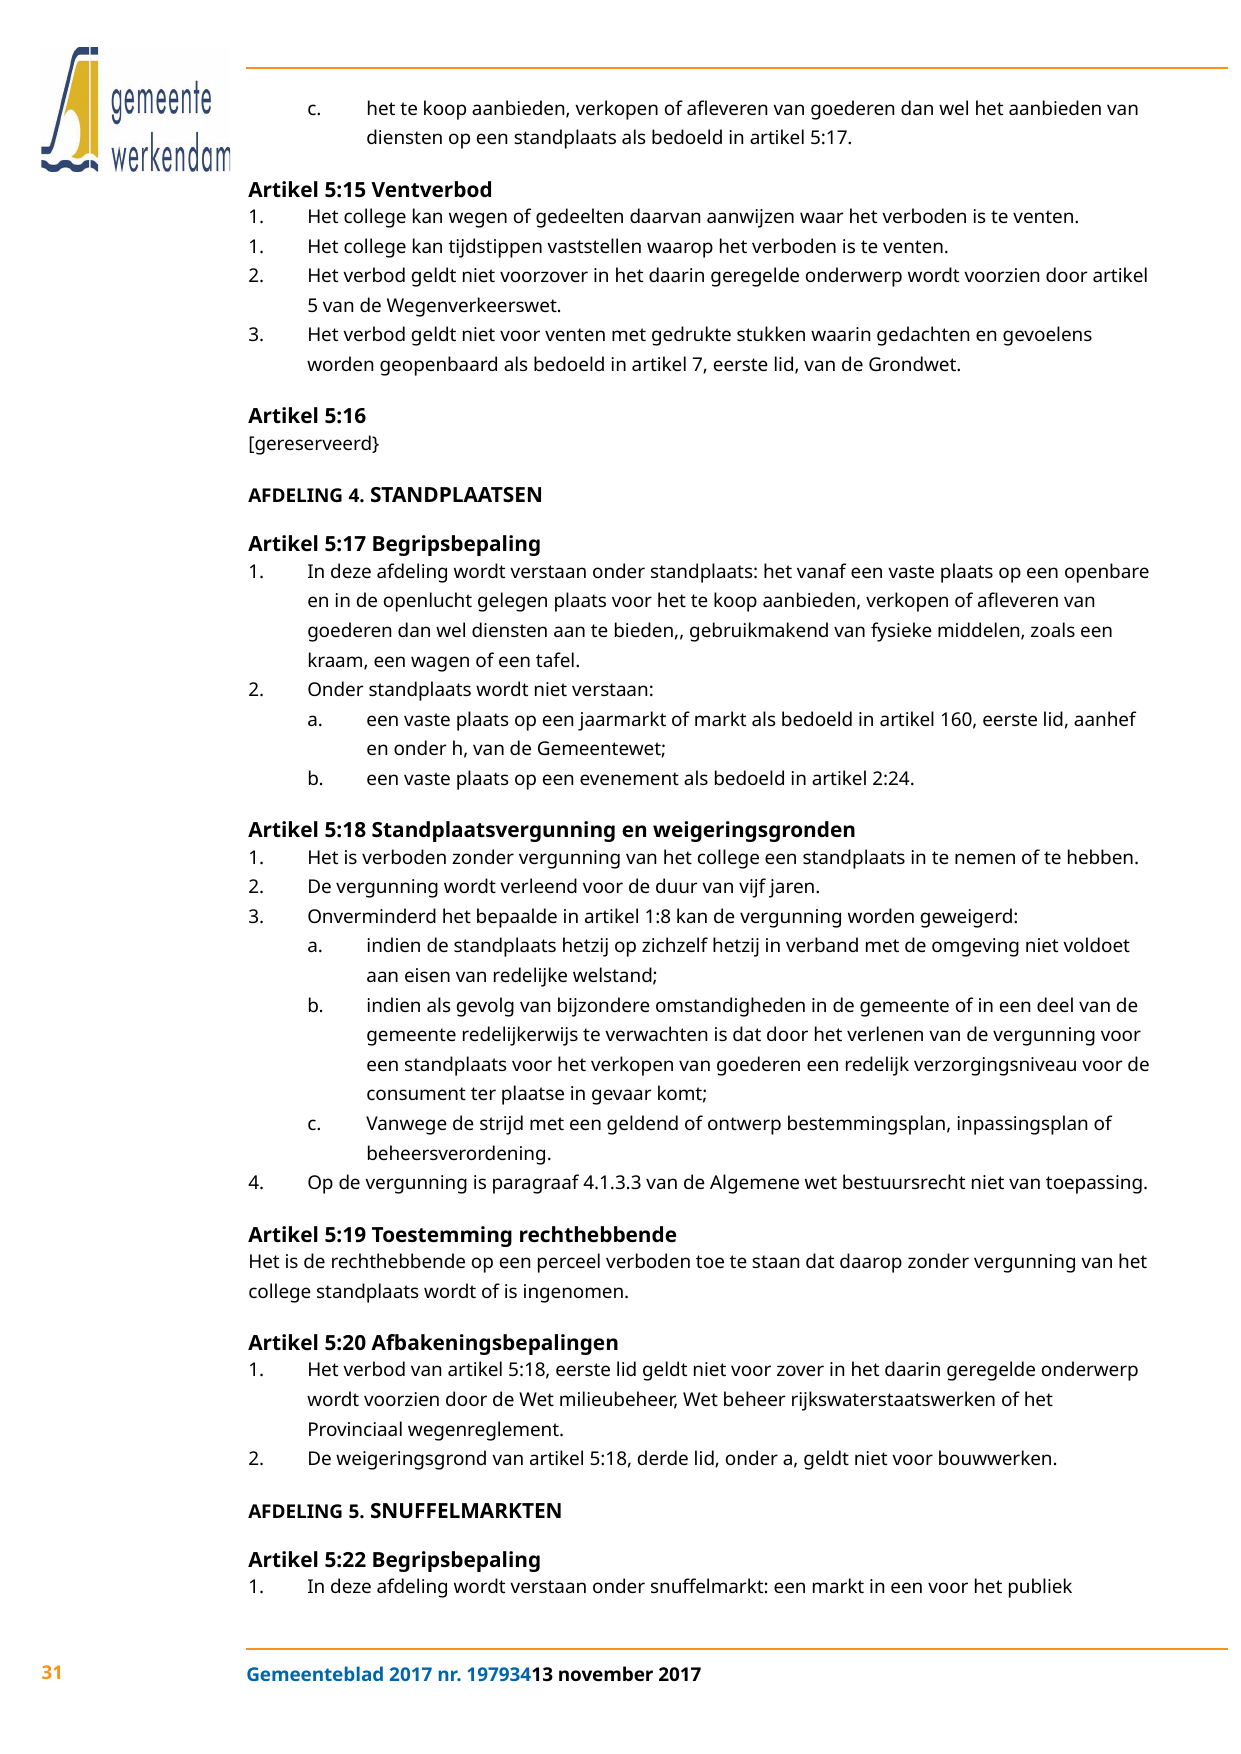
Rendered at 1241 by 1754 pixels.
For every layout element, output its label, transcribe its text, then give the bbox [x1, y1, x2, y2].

list In deze afdeling wordt verstaan onder standplaats: het vanaf een vaste plaats op een openbare en in de openlucht gelegen plaats voor het te koop aanbieden, verkopen of afleveren van goederen dan wel diensten aan te bieden,, gebruikmakend van fysieke middelen, zoals een kraam, een wagen of een tafel. [248, 558, 1152, 672]
text Artikel 5:15 Ventverbod [248, 175, 1152, 203]
list een vaste plaats op een jaarmarkt of markt als bedoeld in artikel 160, eerste lid, aanhef en onder h, van de Gemeentewet; [307, 706, 1152, 761]
list Onder standplaats wordt niet verstaan: [248, 676, 1152, 702]
list Het college kan wegen of gedeelten daarvan aanwijzen waar het verboden is te venten. [248, 203, 1152, 229]
list Het verbod geldt niet voor venten met gedrukte stukken waarin gedachten en gevoelens worden geopenbaard als bedoeld in artikel 7, eerste lid, van de Grondwet. [248, 322, 1152, 377]
text Artikel 5:22 Begripsbepaling [248, 1545, 1152, 1573]
list Het is verboden zonder vergunning van het college een standplaats in te nemen of te hebben. [248, 844, 1152, 870]
list Het verbod geldt niet voorzover in het daarin geregelde onderwerp wordt voorzien door artikel 5 van de Wegenverkeerswet. [248, 262, 1152, 318]
picture [41, 47, 231, 172]
text Artikel 5:16 [248, 402, 1152, 430]
list indien als gevolg van bijzondere omstandigheden in de gemeente of in een deel van de gemeente redelijkerwijs te verwachten is dat door het verlenen van de vergunning voor een standplaats voor het verkopen van goederen een redelijk verzorgingsniveau voor de consument ter plaatse in gevaar komt; [307, 992, 1152, 1106]
list een vaste plaats op een evenement als bedoeld in artikel 2:24. [307, 765, 1152, 791]
text Artikel 5:17 Begripsbepaling [248, 529, 1152, 558]
list indien de standplaats hetzij op zichzelf hetzij in verband met de omgeving niet voldoet aan eisen van redelijke welstand; [307, 933, 1152, 988]
text Artikel 5:19 Toestemming rechthebbende [248, 1220, 1152, 1248]
list Vanwege de strijd met een geldend of ontwerp bestemmingsplan, inpassingsplan of beheersverordening. [307, 1110, 1152, 1166]
text AFDELING 5. SNUFFELMARKTEN [248, 1496, 1152, 1524]
list Het verbod van artikel 5:18, eerste lid geldt niet voor zover in het daarin geregelde onderwerp wordt voorzien door de Wet milieubeheer, Wet beheer rijkswaterstaatswerken of het Provinciaal wegenreglement. [248, 1357, 1152, 1442]
text Artikel 5:18 Standplaatsvergunning en weigeringsgronden [248, 816, 1152, 844]
list De weigeringsgrond van artikel 5:18, derde lid, onder a, geldt niet voor bouwwerken. [248, 1445, 1152, 1471]
list In deze afdeling wordt verstaan onder snuffelmarkt: een markt in een voor het publiek [248, 1573, 1152, 1599]
text [gereserveerd} [248, 430, 1152, 456]
list Onverminderd het bepaalde in artikel 1:8 kan de vergunning worden geweigerd: [248, 903, 1152, 929]
list Op de vergunning is paragraaf 4.1.3.3 van de Algemene wet bestuursrecht niet van toepassing. [248, 1169, 1152, 1195]
text Het is de rechthebbende op een perceel verboden toe te staan dat daarop zonder vergunning van het college standplaats wordt of is ingenomen. [248, 1248, 1152, 1303]
text Artikel 5:20 Afbakeningsbepalingen [248, 1328, 1152, 1357]
list Het college kan tijdstippen vaststellen waarop het verboden is te venten. [248, 233, 1152, 258]
list het te koop aanbieden, verkopen of afleveren van goederen dan wel het aanbieden van diensten op een standplaats als bedoeld in artikel 5:17. [307, 95, 1152, 150]
text AFDELING 4. STANDPLAATSEN [248, 480, 1152, 509]
list De vergunning wordt verleend voor de duur van vijf jaren. [248, 873, 1152, 899]
